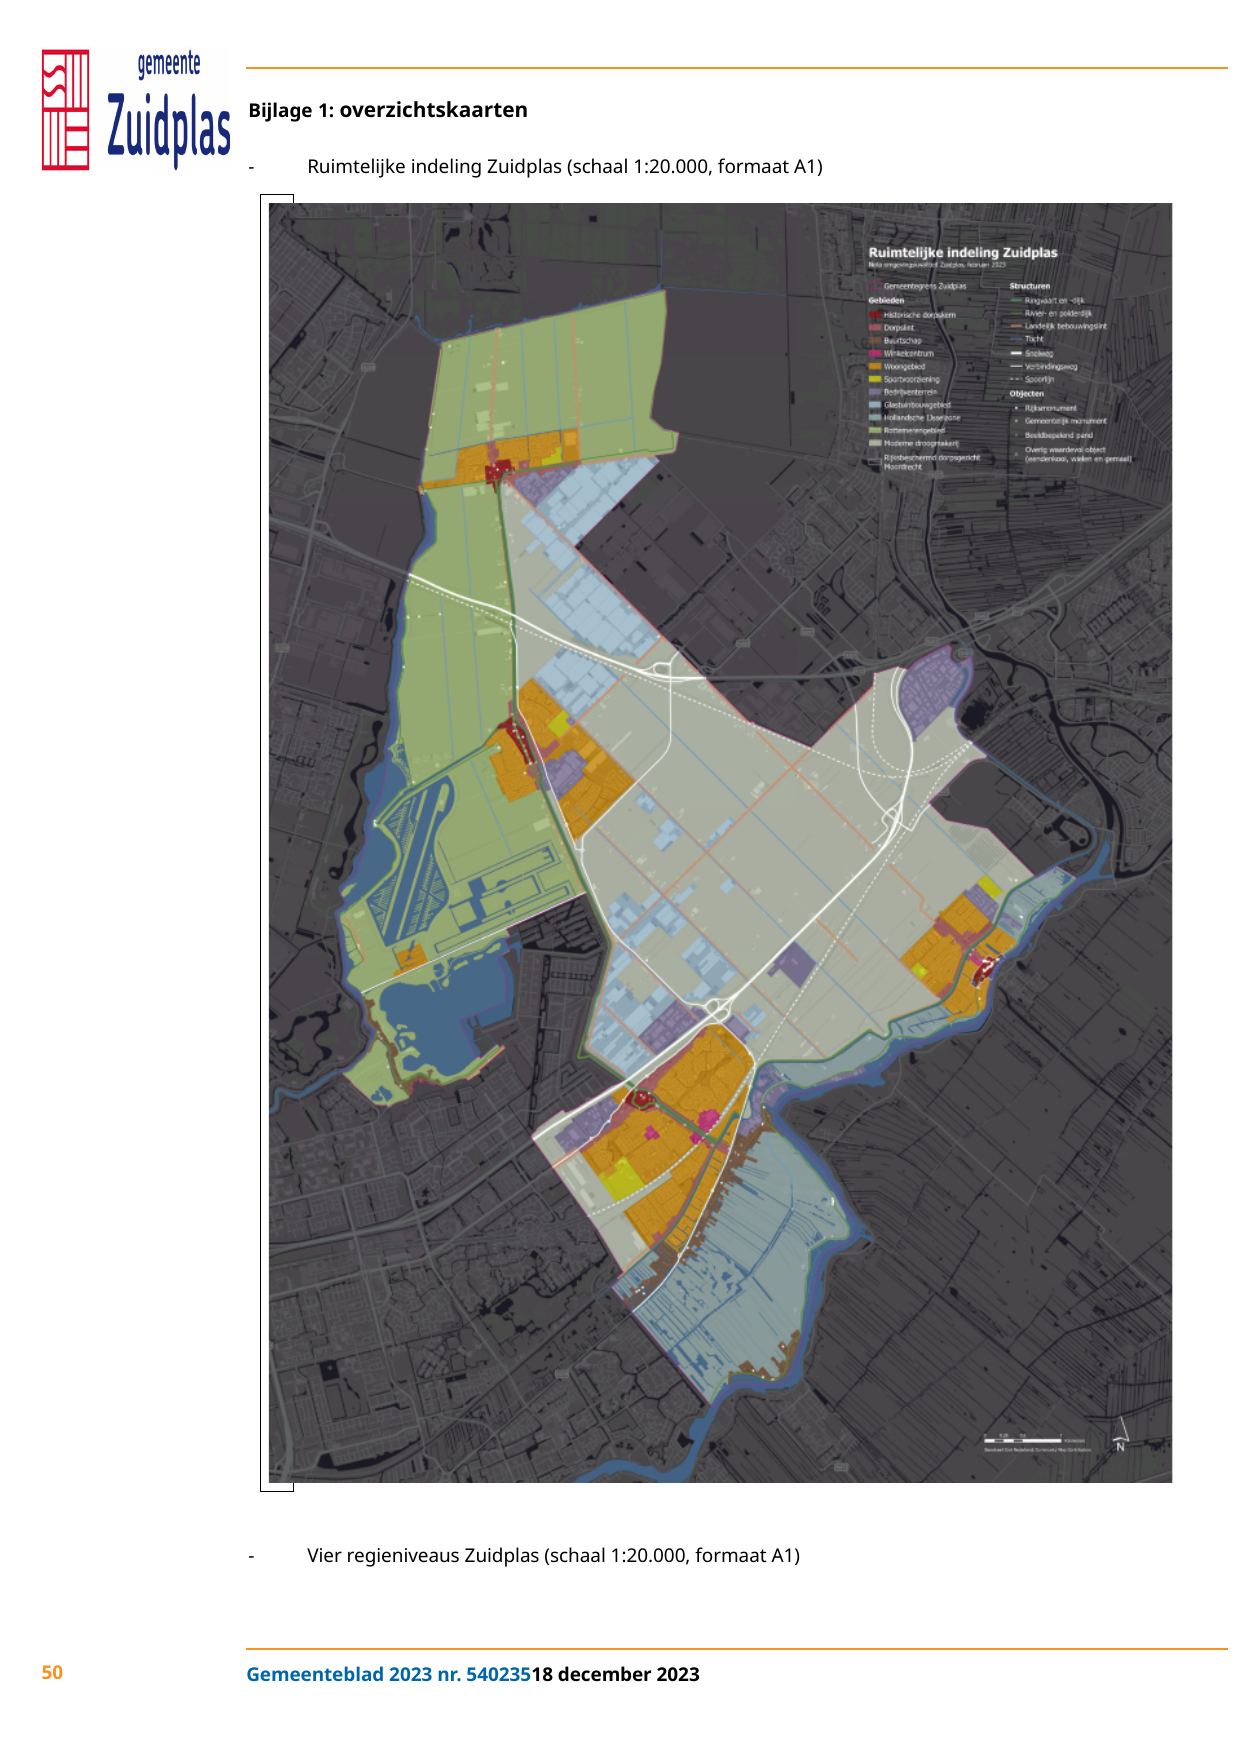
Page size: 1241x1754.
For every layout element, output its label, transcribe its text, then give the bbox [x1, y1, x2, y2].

text Bijlage 1: overzichtskaarten [248, 95, 1152, 123]
list Ruimtelijke indeling Zuidplas (schaal 1:20.000, formaat A1) [248, 153, 1152, 179]
picture [268, 203, 1173, 1483]
picture [41, 47, 231, 172]
list Vier regieniveaus Zuidplas (schaal 1:20.000, formaat A1) [248, 1542, 1152, 1568]
